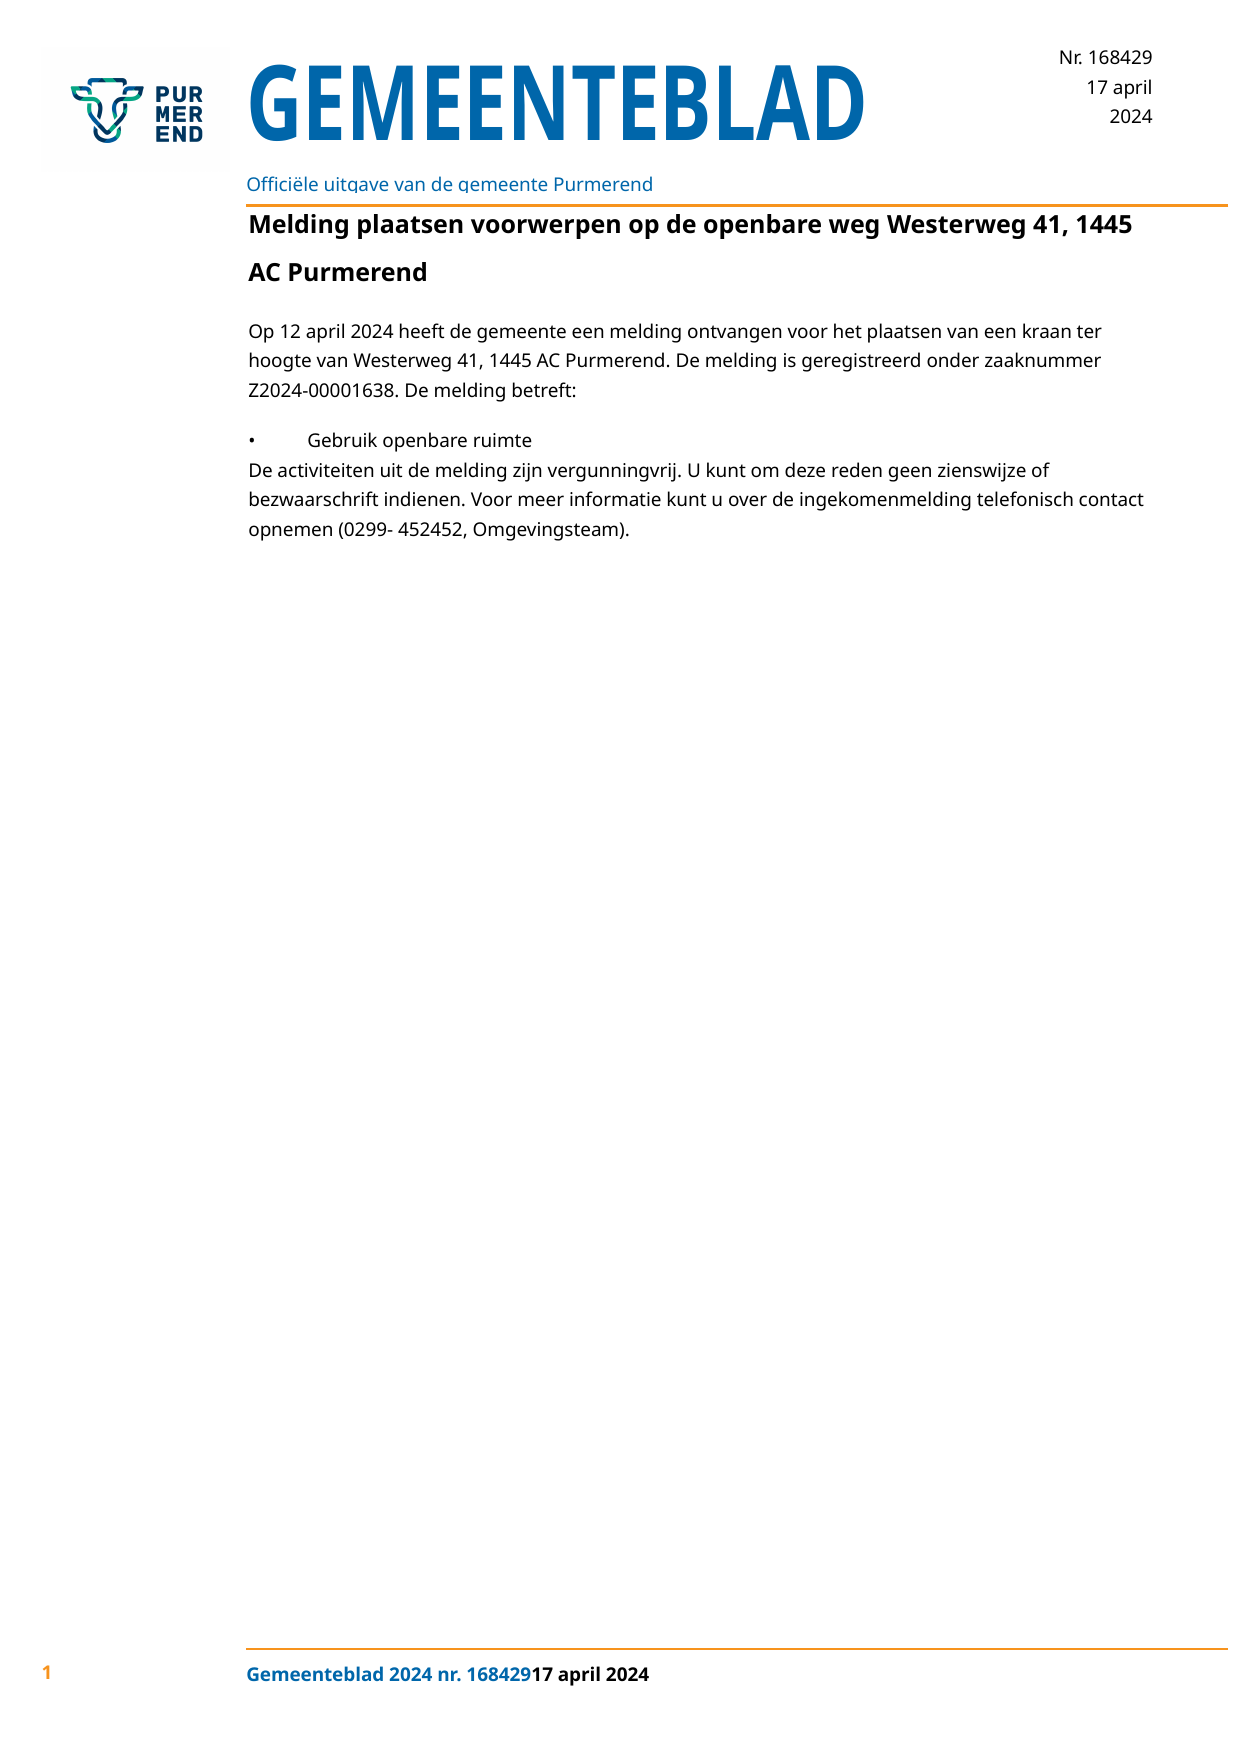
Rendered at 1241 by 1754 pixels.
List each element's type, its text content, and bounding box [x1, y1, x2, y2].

text Op 12 april 2024 heeft de gemeente een melding ontvangen voor het plaatsen van een kraan ter hoogte van Westerweg 41, 1445 AC Purmerend. De melding is geregistreerd onder zaaknummer Z2024-00001638. De melding betreft: [248, 318, 1152, 403]
picture [41, 47, 231, 172]
text De activiteiten uit de melding zijn vergunningvrij. U kunt om deze reden geen zienswijze of bezwaarschrift indienen. Voor meer informatie kunt u over de ingekomenmelding telefonisch contact opnemen (0299- 452452, Omgevingsteam). [248, 457, 1152, 542]
list Gebruik openbare ruimte [248, 427, 1152, 453]
text Melding plaatsen voorwerpen op de openbare weg Westerweg 41, 1445 AC Purmerend [248, 207, 1152, 288]
